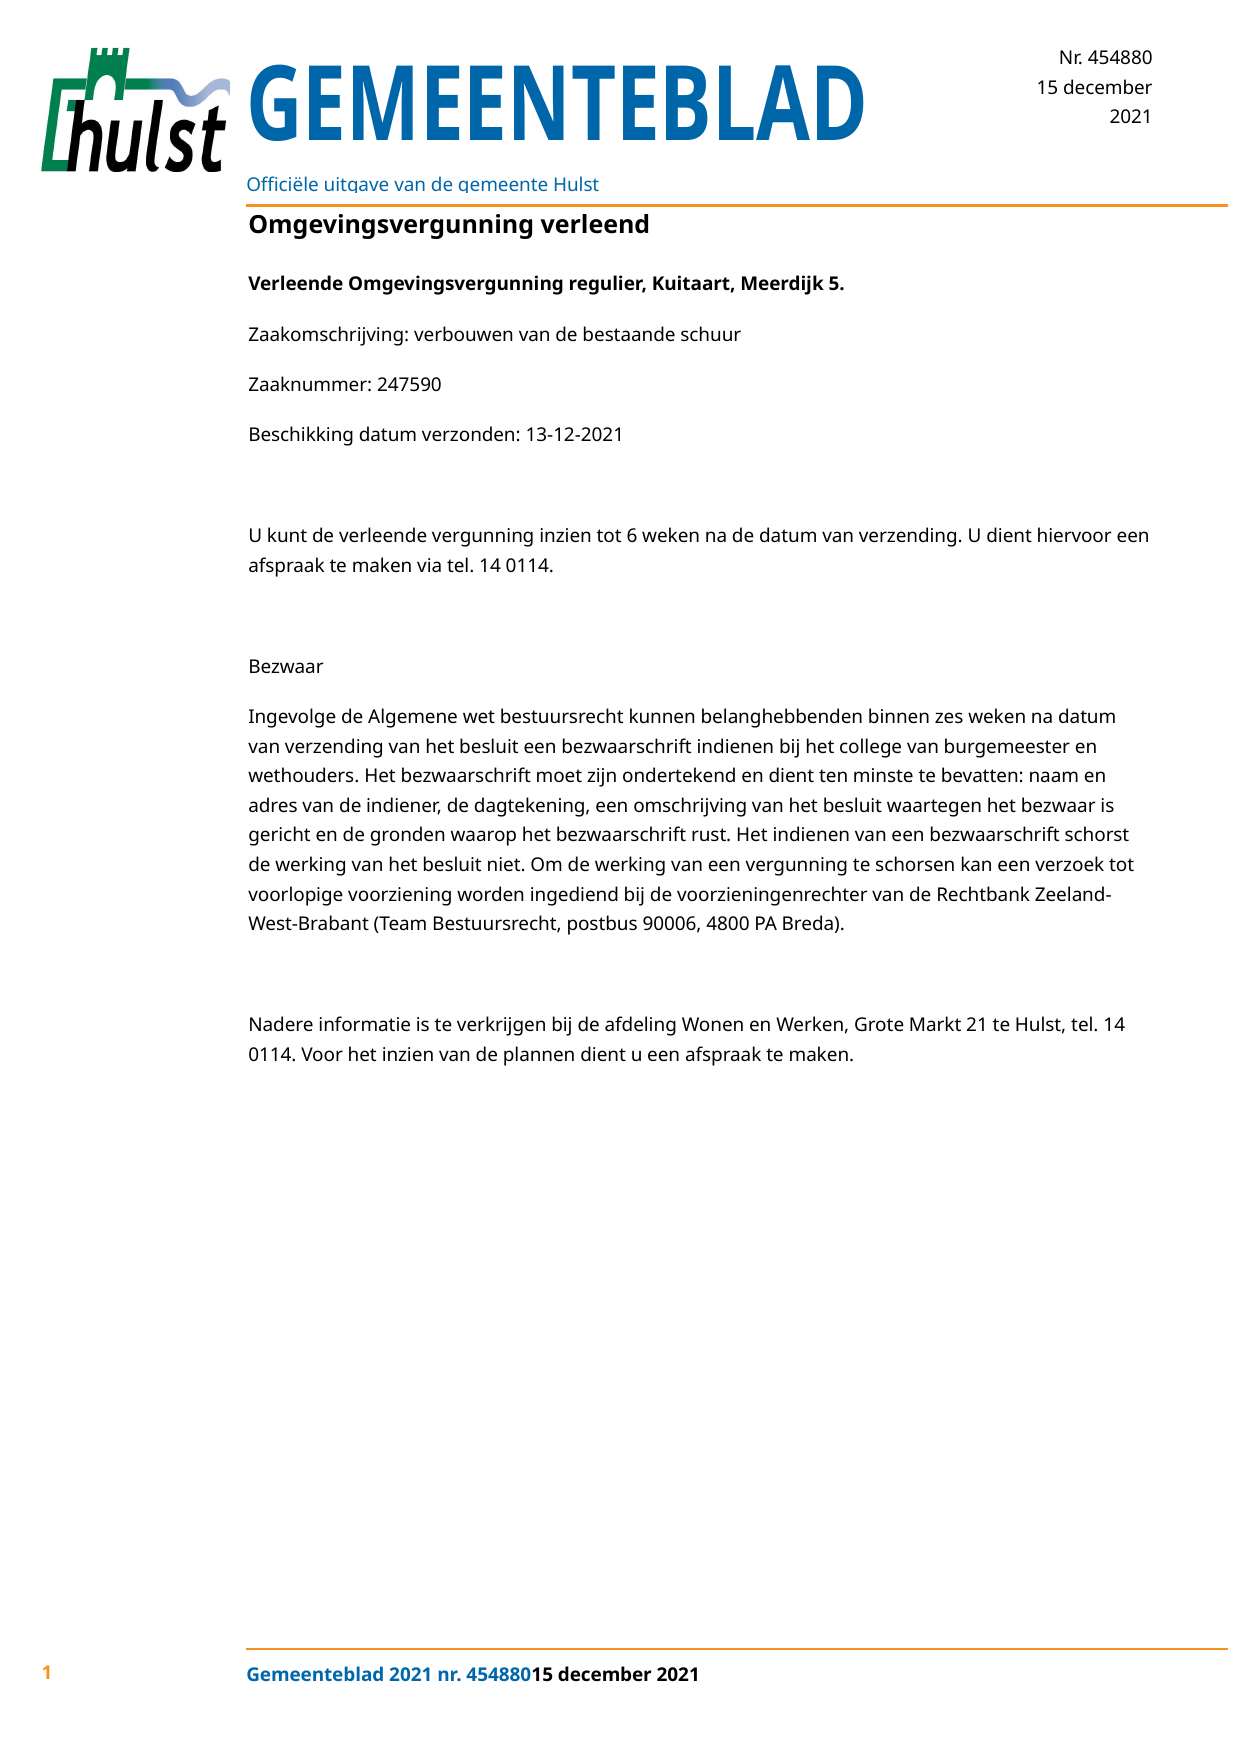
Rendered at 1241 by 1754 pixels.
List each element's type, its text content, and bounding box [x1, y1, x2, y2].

text Zaakomschrijving: verbouwen van de bestaande schuur [248, 321, 1152, 346]
text Zaaknummer: 247590 [248, 371, 1152, 397]
text Ingevolge de Algemene wet bestuursrecht kunnen belanghebbenden binnen zes weken na datum van verzending van het besluit een bezwaarschrift indienen bij het college van burgemeester en wethouders. Het bezwaarschrift moet zijn ondertekend en dient ten minste te bevatten: naam en adres van de indiener, de dagtekening, een omschrijving van het besluit waartegen het bezwaar is gericht en de gronden waarop het bezwaarschrift rust. Het indienen van een bezwaarschrift schorst de werking van het besluit niet. Om de werking van een vergunning te schorsen kan een verzoek tot voorlopige voorziening worden ingediend bij de voorzieningenrechter van de Rechtbank Zeeland-West-Brabant (Team Bestuursrecht, postbus 90006, 4800 PA Breda). [248, 703, 1152, 936]
picture [41, 47, 231, 172]
text Verleende Omgevingsvergunning regulier, Kuitaart, Meerdijk 5. [248, 270, 1152, 296]
text Beschikking datum verzonden: 13-12-2021 [248, 422, 1152, 447]
text Bezwaar [248, 653, 1152, 678]
text U kunt de verleende vergunning inzien tot 6 weken na de datum van verzending. U dient hiervoor een afspraak te maken via tel. 14 0114. [248, 522, 1152, 578]
text Nadere informatie is te verkrijgen bij de afdeling Wonen en Werken, Grote Markt 21 te Hulst, tel. 14 0114. Voor het inzien van de plannen dient u een afspraak te maken. [248, 1011, 1152, 1066]
text Omgevingsvergunning verleend [248, 207, 1152, 241]
